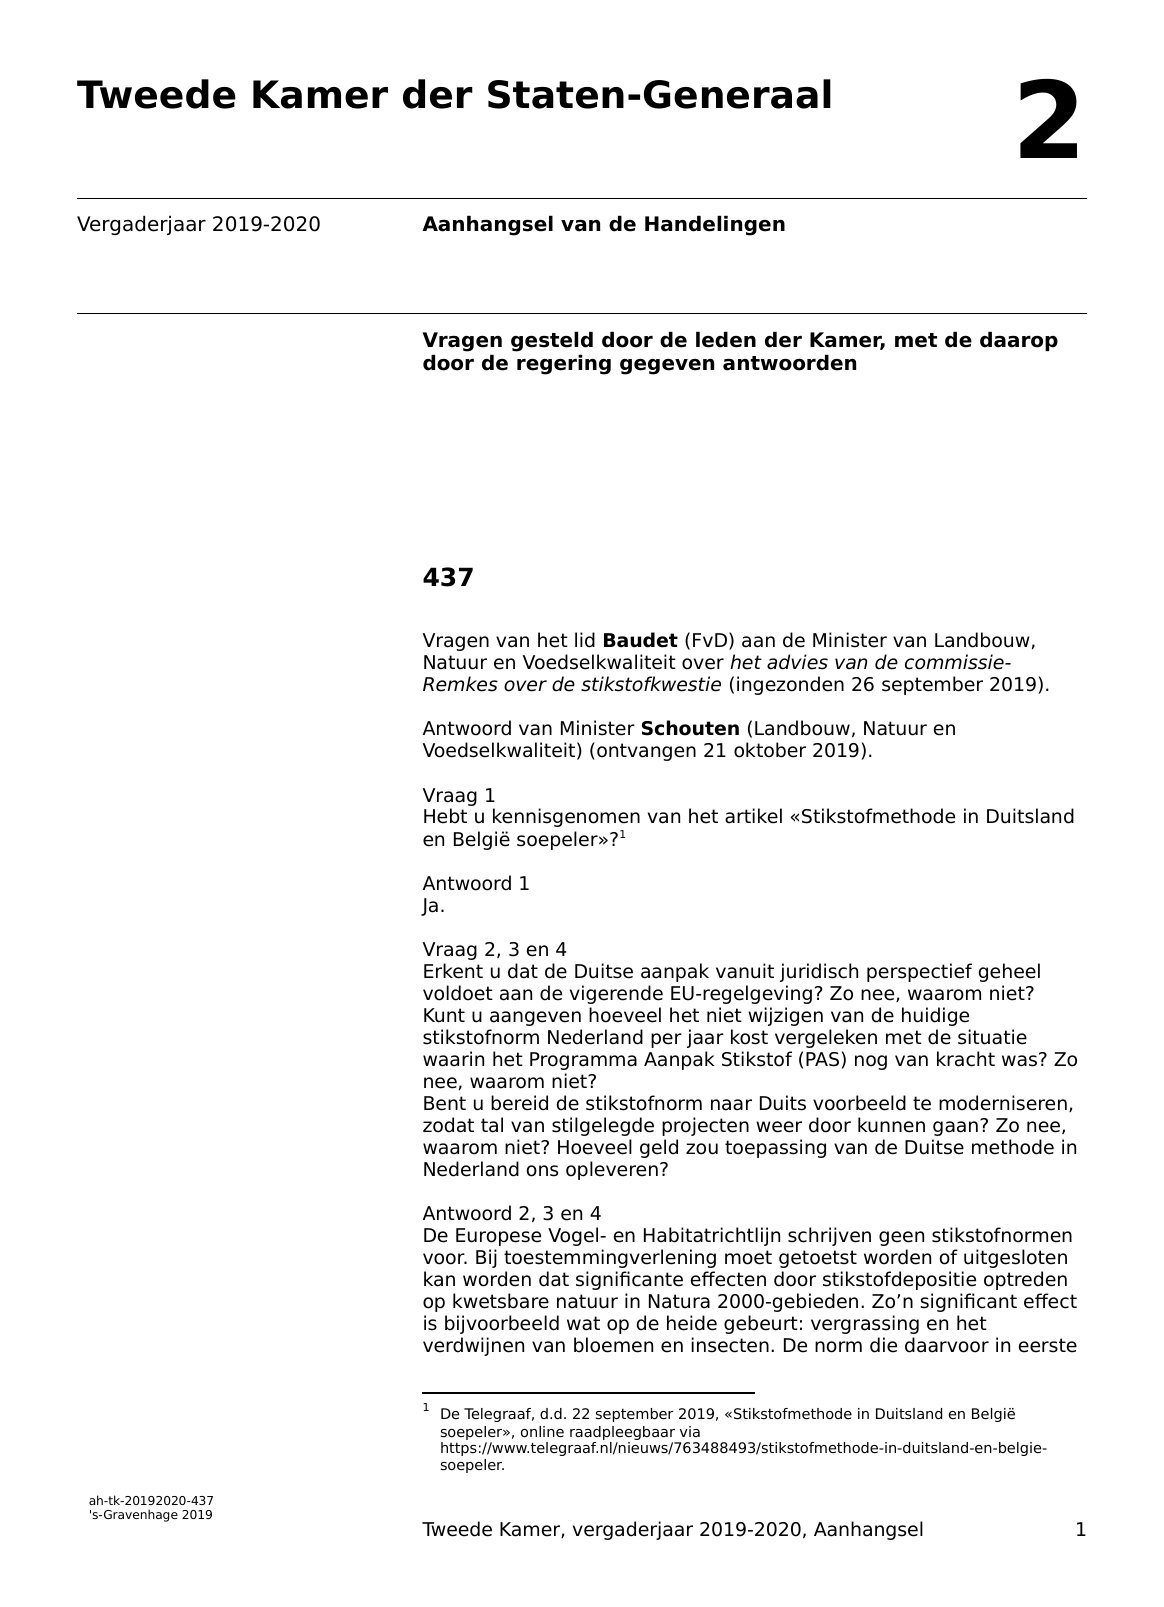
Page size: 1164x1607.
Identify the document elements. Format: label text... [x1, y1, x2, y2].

text ah-tk-20192020-437 [88, 1494, 323, 1508]
text Kunt u aangeven hoeveel het niet wijzigen van de huidige stikstofnorm Nederland per jaar kost vergeleken met de situatie waarin het Programma Aanpak Stikstof (PAS) nog van kracht was? Zo nee, waarom niet? [422, 1005, 1087, 1093]
table_cell Vergaderjaar 2019-2020 [77, 199, 422, 313]
text Antwoord 2, 3 en 4 [422, 1203, 1087, 1225]
text Erkent u dat de Duitse aanpak vanuit juridisch perspectief geheel voldoet aan de vigerende EU-regelgeving? Zo nee, waarom niet? [422, 961, 1087, 1005]
text Bent u bereid de stikstofnorm naar Duits voorbeeld te moderniseren, zodat tal van stilgelegde projecten weer door kunnen gaan? Zo nee, waarom niet? Hoeveel geld zou toepassing van de Duitse methode in Nederland ons opleveren? [422, 1093, 1087, 1181]
table_header Tweede Kamer der Staten-Generaal [77, 59, 886, 198]
text De Europese Vogel- en Habitatrichtlijn schrijven geen stikstofnormen voor. Bij toestemmingverlening moet getoetst worden of uitgesloten kan worden dat significante effecten door stikstofdepositie optreden op kwetsbare natuur in Natura 2000-gebieden. Zo’n significant effect is bijvoorbeeld wat op de heide gebeurt: vergrassing en het verdwijnen van bloemen en insecten. De norm die daarvoor in eerste [422, 1225, 1087, 1357]
text Vraag 2, 3 en 4 [422, 939, 1087, 961]
text 437 [422, 563, 1087, 592]
text Antwoord 1 [422, 873, 1087, 894]
text 's-Gravenhage 2019 [88, 1508, 323, 1522]
text Hebt u kennisgenomen van het artikel «Stikstofmethode in Duitsland en België soepeler»? [422, 806, 1087, 850]
text Antwoord van Minister Schouten (Landbouw, Natuur en Voedselkwaliteit) (ontvangen 21 oktober 2019). [422, 718, 1087, 762]
text Vragen van het lid Baudet (FvD) aan de Minister van Landbouw, Natuur en Voedselkwaliteit over het advies van de commissie-Remkes over de stikstofkwestie (ingezonden 26 september 2019). [422, 630, 1087, 696]
table_header 2 [886, 59, 1087, 198]
text Vraag 1 [422, 784, 1087, 806]
table_cell Aanhangsel van de Handelingen [422, 199, 1087, 313]
table_cell [77, 314, 422, 375]
text Ja. [422, 894, 1087, 917]
text De Telegraaf, d.d. 22 september 2019, «Stikstofmethode in Duitsland en België soepeler», online raadpleegbaar via https://www.telegraaf.nl/nieuws/763488493/stikstofmethode-in-duitsland-en-belgie-soepeler. [422, 1402, 1087, 1474]
table_cell Vragen gesteld door de leden der Kamer, met de daarop door de regering gegeven antwoorden [422, 314, 1087, 375]
